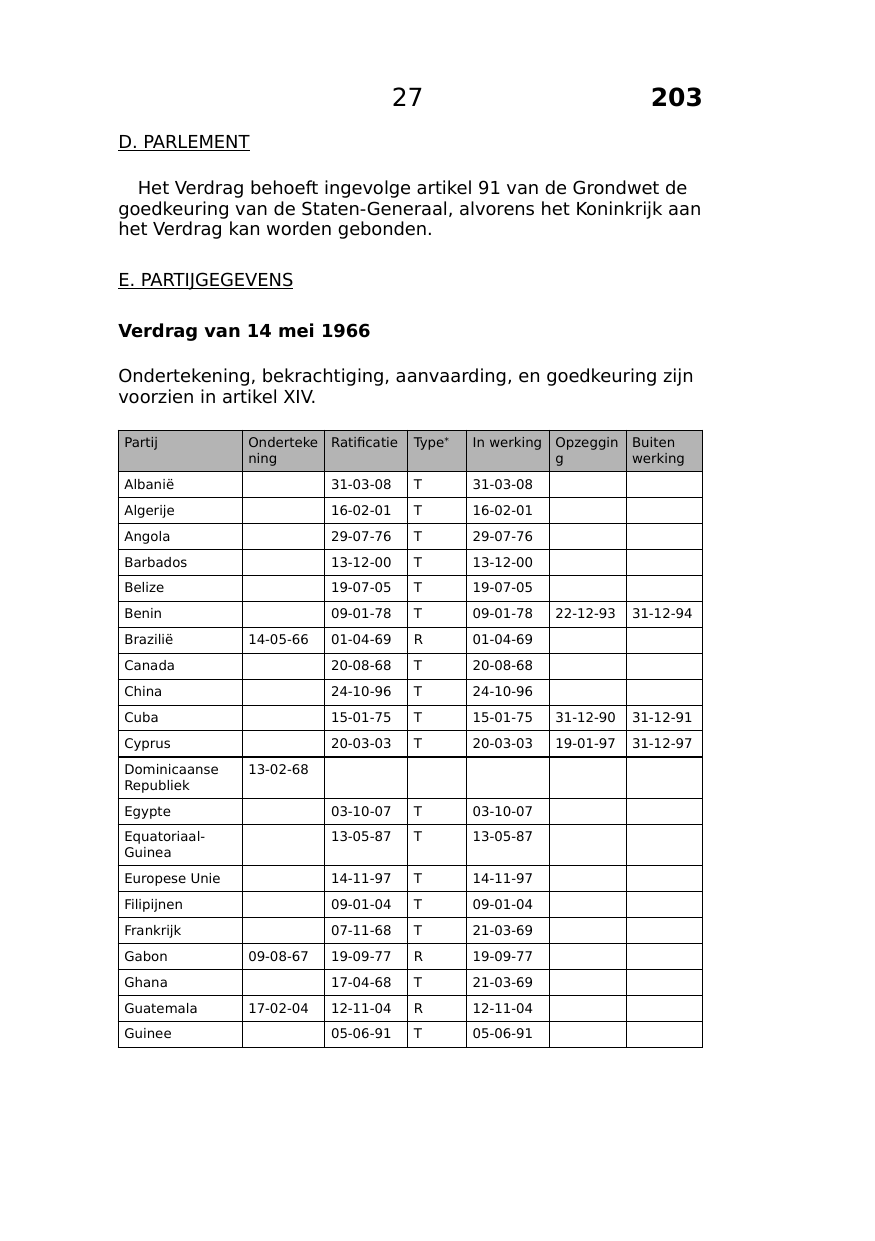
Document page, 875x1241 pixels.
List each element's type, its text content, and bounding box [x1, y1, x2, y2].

table_cell Filipijnen [119, 892, 242, 917]
table_cell 31-12-94 [627, 602, 702, 627]
table_cell 31-03-08 [467, 472, 549, 497]
table_cell [243, 825, 324, 865]
table_cell T [408, 602, 466, 627]
table_cell 13-12-00 [325, 550, 407, 575]
table_cell 17-04-68 [325, 970, 407, 995]
table_cell [627, 654, 702, 678]
table_cell [627, 944, 702, 969]
table_cell T [408, 970, 466, 995]
table_cell 09-01-04 [325, 892, 407, 917]
table_cell Guatemala [119, 996, 242, 1021]
table_cell 31-03-08 [325, 472, 407, 497]
table_header Buiten werking [627, 431, 702, 471]
table_cell R [408, 944, 466, 969]
table_cell 05-06-91 [467, 1022, 549, 1047]
table_cell 13-05-87 [325, 825, 407, 865]
table_cell T [408, 576, 466, 601]
table_cell T [408, 680, 466, 704]
table_cell [550, 472, 626, 497]
table_cell 14-11-97 [467, 866, 549, 891]
table_cell [627, 1022, 702, 1047]
table_cell 29-07-76 [467, 524, 549, 549]
table_cell 31-12-90 [550, 706, 626, 730]
table_cell Brazilië [119, 628, 242, 653]
table_cell [627, 498, 702, 523]
table_cell Cuba [119, 706, 242, 730]
table_cell [550, 944, 626, 969]
table_cell 31-12-97 [627, 731, 702, 756]
table_cell T [408, 731, 466, 756]
table_cell Europese Unie [119, 866, 242, 891]
table_cell Barbados [119, 550, 242, 575]
table_cell 15-01-75 [325, 706, 407, 730]
table_cell 22-12-93 [550, 602, 626, 627]
table_header In werking [467, 431, 549, 471]
table_cell Belize [119, 576, 242, 601]
table_cell T [408, 1022, 466, 1047]
table_cell [550, 970, 626, 995]
table_cell R [408, 996, 466, 1021]
table_cell [627, 680, 702, 704]
table_cell [243, 654, 324, 678]
table_cell T [408, 918, 466, 943]
table_cell 01-04-69 [467, 628, 549, 653]
table_cell Egypte [119, 799, 242, 824]
table_cell [627, 550, 702, 575]
table_cell R [408, 628, 466, 653]
table_cell 03-10-07 [467, 799, 549, 824]
table_cell Dominicaanse Republiek [119, 758, 242, 798]
subtitle Verdrag van 14 mei 1966 [118, 321, 703, 341]
table_cell Frankrijk [119, 918, 242, 943]
table_cell 24-10-96 [467, 680, 549, 704]
table_cell [550, 550, 626, 575]
table_cell 16-02-01 [325, 498, 407, 523]
table_cell [550, 628, 626, 653]
table_cell [627, 866, 702, 891]
table_cell [243, 602, 324, 627]
table_cell 17-02-04 [243, 996, 324, 1021]
table_cell 19-07-05 [325, 576, 407, 601]
table_cell T [408, 498, 466, 523]
table_header Ratificatie [325, 431, 407, 471]
table_cell [627, 799, 702, 824]
table_cell 20-03-03 [325, 731, 407, 756]
table_cell 15-01-75 [467, 706, 549, 730]
table_cell T [408, 799, 466, 824]
table_cell [550, 576, 626, 601]
table_cell [550, 996, 626, 1021]
table_cell [550, 524, 626, 549]
table_cell [627, 825, 702, 865]
table_cell T [408, 706, 466, 730]
table_cell [627, 918, 702, 943]
table_cell Cyprus [119, 731, 242, 756]
table_cell 07-11-68 [325, 918, 407, 943]
table_cell [467, 758, 549, 798]
table_cell [243, 1022, 324, 1047]
table_cell Canada [119, 654, 242, 678]
table_cell T [408, 550, 466, 575]
table_cell 20-03-03 [467, 731, 549, 756]
text Ondertekening, bekrachtiging, aanvaarding, en goedkeuring zijn voorzien in artikel XIV. [118, 366, 703, 408]
table_cell 13-02-68 [243, 758, 324, 798]
table_cell [243, 576, 324, 601]
table_cell 20-08-68 [467, 654, 549, 678]
table_cell [243, 706, 324, 730]
table_cell T [408, 825, 466, 865]
table_header Opzegging [550, 431, 626, 471]
table_cell Gabon [119, 944, 242, 969]
table_cell [550, 799, 626, 824]
table_cell Equatoriaal-Guinea [119, 825, 242, 865]
table_cell 24-10-96 [325, 680, 407, 704]
table_cell Benin [119, 602, 242, 627]
table_cell [550, 825, 626, 865]
table_cell [243, 524, 324, 549]
table_cell 19-01-97 [550, 731, 626, 756]
table_cell [627, 970, 702, 995]
table_cell [243, 472, 324, 497]
table_cell [243, 498, 324, 523]
table_cell 12-11-04 [325, 996, 407, 1021]
table_cell 16-02-01 [467, 498, 549, 523]
table_cell China [119, 680, 242, 704]
table_cell [550, 1022, 626, 1047]
table_cell 19-09-77 [467, 944, 549, 969]
table_cell [627, 758, 702, 798]
table_cell [243, 918, 324, 943]
table_cell 19-07-05 [467, 576, 549, 601]
table_header Type* [408, 431, 466, 471]
table_cell T [408, 524, 466, 549]
table_cell T [408, 472, 466, 497]
table_cell [550, 758, 626, 798]
table_cell [325, 758, 407, 798]
table_cell [550, 654, 626, 678]
table_cell 09-01-78 [467, 602, 549, 627]
table_cell [627, 472, 702, 497]
table_cell [627, 628, 702, 653]
table_cell Angola [119, 524, 242, 549]
text Het Verdrag behoeft ingevolge artikel 91 van de Grondwet de goedkeuring van de Staten-Generaal, alvorens het Koninkrijk aan het Verdrag kan worden gebonden. [118, 178, 703, 240]
table_cell T [408, 654, 466, 678]
table_cell [550, 680, 626, 704]
table_cell [243, 550, 324, 575]
table_cell [627, 892, 702, 917]
table_cell [627, 524, 702, 549]
table_cell [550, 892, 626, 917]
table_cell 05-06-91 [325, 1022, 407, 1047]
subtitle E. PARTIJGEGEVENS [118, 270, 703, 291]
table_cell [550, 498, 626, 523]
table_cell 31-12-91 [627, 706, 702, 730]
table_cell 20-08-68 [325, 654, 407, 678]
table_cell 13-05-87 [467, 825, 549, 865]
table_cell Ghana [119, 970, 242, 995]
table_cell 09-01-04 [467, 892, 549, 917]
table_cell [550, 918, 626, 943]
table_cell T [408, 892, 466, 917]
table_cell 14-05-66 [243, 628, 324, 653]
table_cell Algerije [119, 498, 242, 523]
table_cell [627, 996, 702, 1021]
table_cell 01-04-69 [325, 628, 407, 653]
table_cell 19-09-77 [325, 944, 407, 969]
table_cell 21-03-69 [467, 918, 549, 943]
table_cell T [408, 866, 466, 891]
table_cell 12-11-04 [467, 996, 549, 1021]
table_cell [408, 758, 466, 798]
table_cell Albanië [119, 472, 242, 497]
table_cell 03-10-07 [325, 799, 407, 824]
table_cell [243, 866, 324, 891]
table_cell [627, 576, 702, 601]
subtitle D. PARLEMENT [118, 132, 703, 153]
table_cell [243, 731, 324, 756]
table_cell 21-03-69 [467, 970, 549, 995]
table_cell 09-08-67 [243, 944, 324, 969]
table_cell 29-07-76 [325, 524, 407, 549]
table_header Ondertekening [243, 431, 324, 471]
table_cell [243, 892, 324, 917]
table_cell 09-01-78 [325, 602, 407, 627]
table_cell [243, 799, 324, 824]
table_cell [243, 680, 324, 704]
table_cell 14-11-97 [325, 866, 407, 891]
table_cell [243, 970, 324, 995]
table_cell Guinee [119, 1022, 242, 1047]
table_header Partij [119, 431, 242, 471]
table_cell 13-12-00 [467, 550, 549, 575]
table_cell [550, 866, 626, 891]
